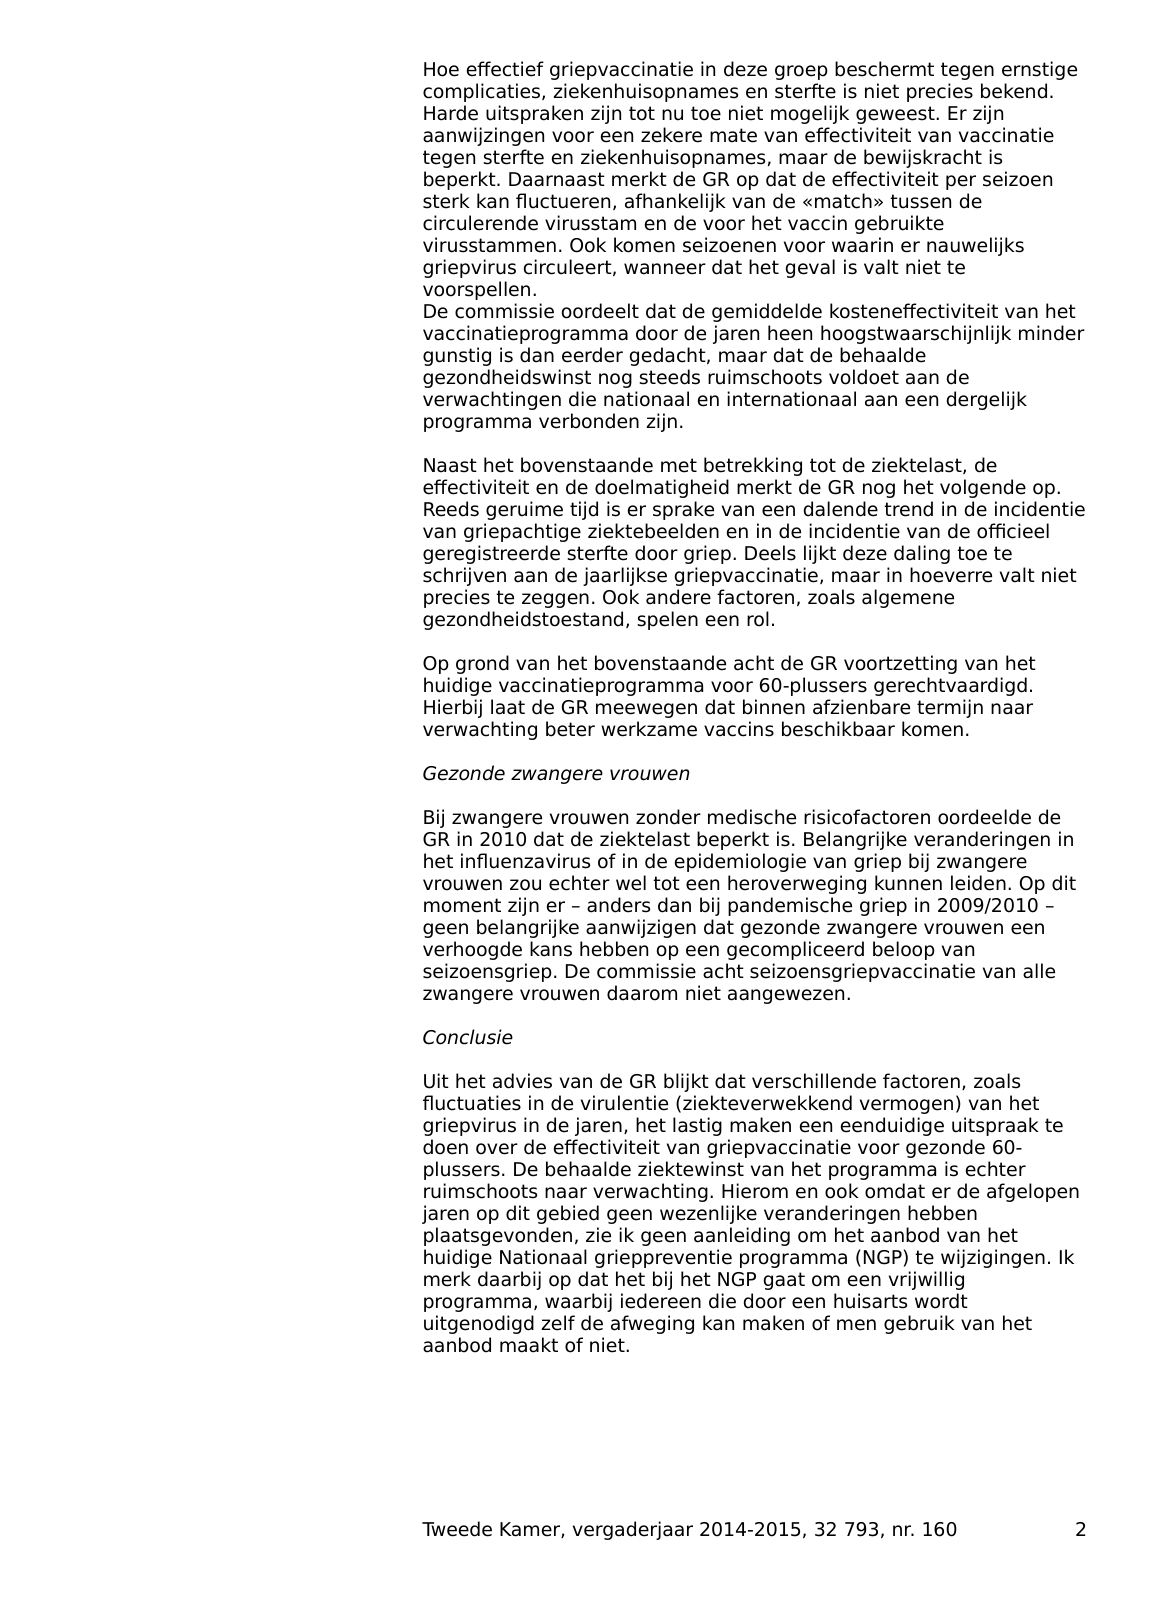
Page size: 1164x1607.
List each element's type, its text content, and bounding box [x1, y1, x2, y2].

text Uit het advies van de GR blijkt dat verschillende factoren, zoals fluctuaties in de virulentie (ziekteverwekkend vermogen) van het griepvirus in de jaren, het lastig maken een eenduidige uitspraak te doen over de effectiviteit van griepvaccinatie voor gezonde 60-plussers. De behaalde ziektewinst van het programma is echter ruimschoots naar verwachting. Hierom en ook omdat er de afgelopen jaren op dit gebied geen wezenlijke veranderingen hebben plaatsgevonden, zie ik geen aanleiding om het aanbod van het huidige Nationaal grieppreventie programma (NGP) te wijzigingen. Ik merk daarbij op dat het bij het NGP gaat om een vrijwillig programma, waarbij iedereen die door een huisarts wordt uitgenodigd zelf de afweging kan maken of men gebruik van het aanbod maakt of niet. [422, 1071, 1087, 1357]
subtitle Gezonde zwangere vrouwen [422, 763, 1087, 785]
text Op grond van het bovenstaande acht de GR voortzetting van het huidige vaccinatieprogramma voor 60-plussers gerechtvaardigd. Hierbij laat de GR meewegen dat binnen afzienbare termijn naar verwachting beter werkzame vaccins beschikbaar komen. [422, 653, 1087, 741]
text Naast het bovenstaande met betrekking tot de ziektelast, de effectiviteit en de doelmatigheid merkt de GR nog het volgende op. Reeds geruime tijd is er sprake van een dalende trend in de incidentie van griepachtige ziektebeelden en in de incidentie van de officieel geregistreerde sterfte door griep. Deels lijkt deze daling toe te schrijven aan de jaarlijkse griepvaccinatie, maar in hoeverre valt niet precies te zeggen. Ook andere factoren, zoals algemene gezondheidstoestand, spelen een rol. [422, 455, 1087, 631]
text De commissie oordeelt dat de gemiddelde kosteneffectiviteit van het vaccinatieprogramma door de jaren heen hoogstwaarschijnlijk minder gunstig is dan eerder gedacht, maar dat de behaalde gezondheidswinst nog steeds ruimschoots voldoet aan de verwachtingen die nationaal en internationaal aan een dergelijk programma verbonden zijn. [422, 301, 1087, 433]
text Hoe effectief griepvaccinatie in deze groep beschermt tegen ernstige complicaties, ziekenhuisopnames en sterfte is niet precies bekend. Harde uitspraken zijn tot nu toe niet mogelijk geweest. Er zijn aanwijzingen voor een zekere mate van effectiviteit van vaccinatie tegen sterfte en ziekenhuisopnames, maar de bewijskracht is beperkt. Daarnaast merkt de GR op dat de effectiviteit per seizoen sterk kan fluctueren, afhankelijk van de «match» tussen de circulerende virusstam en de voor het vaccin gebruikte virusstammen. Ook komen seizoenen voor waarin er nauwelijks griepvirus circuleert, wanneer dat het geval is valt niet te voorspellen. [422, 59, 1087, 301]
text Bij zwangere vrouwen zonder medische risicofactoren oordeelde de GR in 2010 dat de ziektelast beperkt is. Belangrijke veranderingen in het influenzavirus of in de epidemiologie van griep bij zwangere vrouwen zou echter wel tot een heroverweging kunnen leiden. Op dit moment zijn er – anders dan bij pandemische griep in 2009/2010 – geen belangrijke aanwijzigen dat gezonde zwangere vrouwen een verhoogde kans hebben op een gecompliceerd beloop van seizoensgriep. De commissie acht seizoensgriepvaccinatie van alle zwangere vrouwen daarom niet aangewezen. [422, 807, 1087, 1005]
subtitle Conclusie [422, 1027, 1087, 1049]
